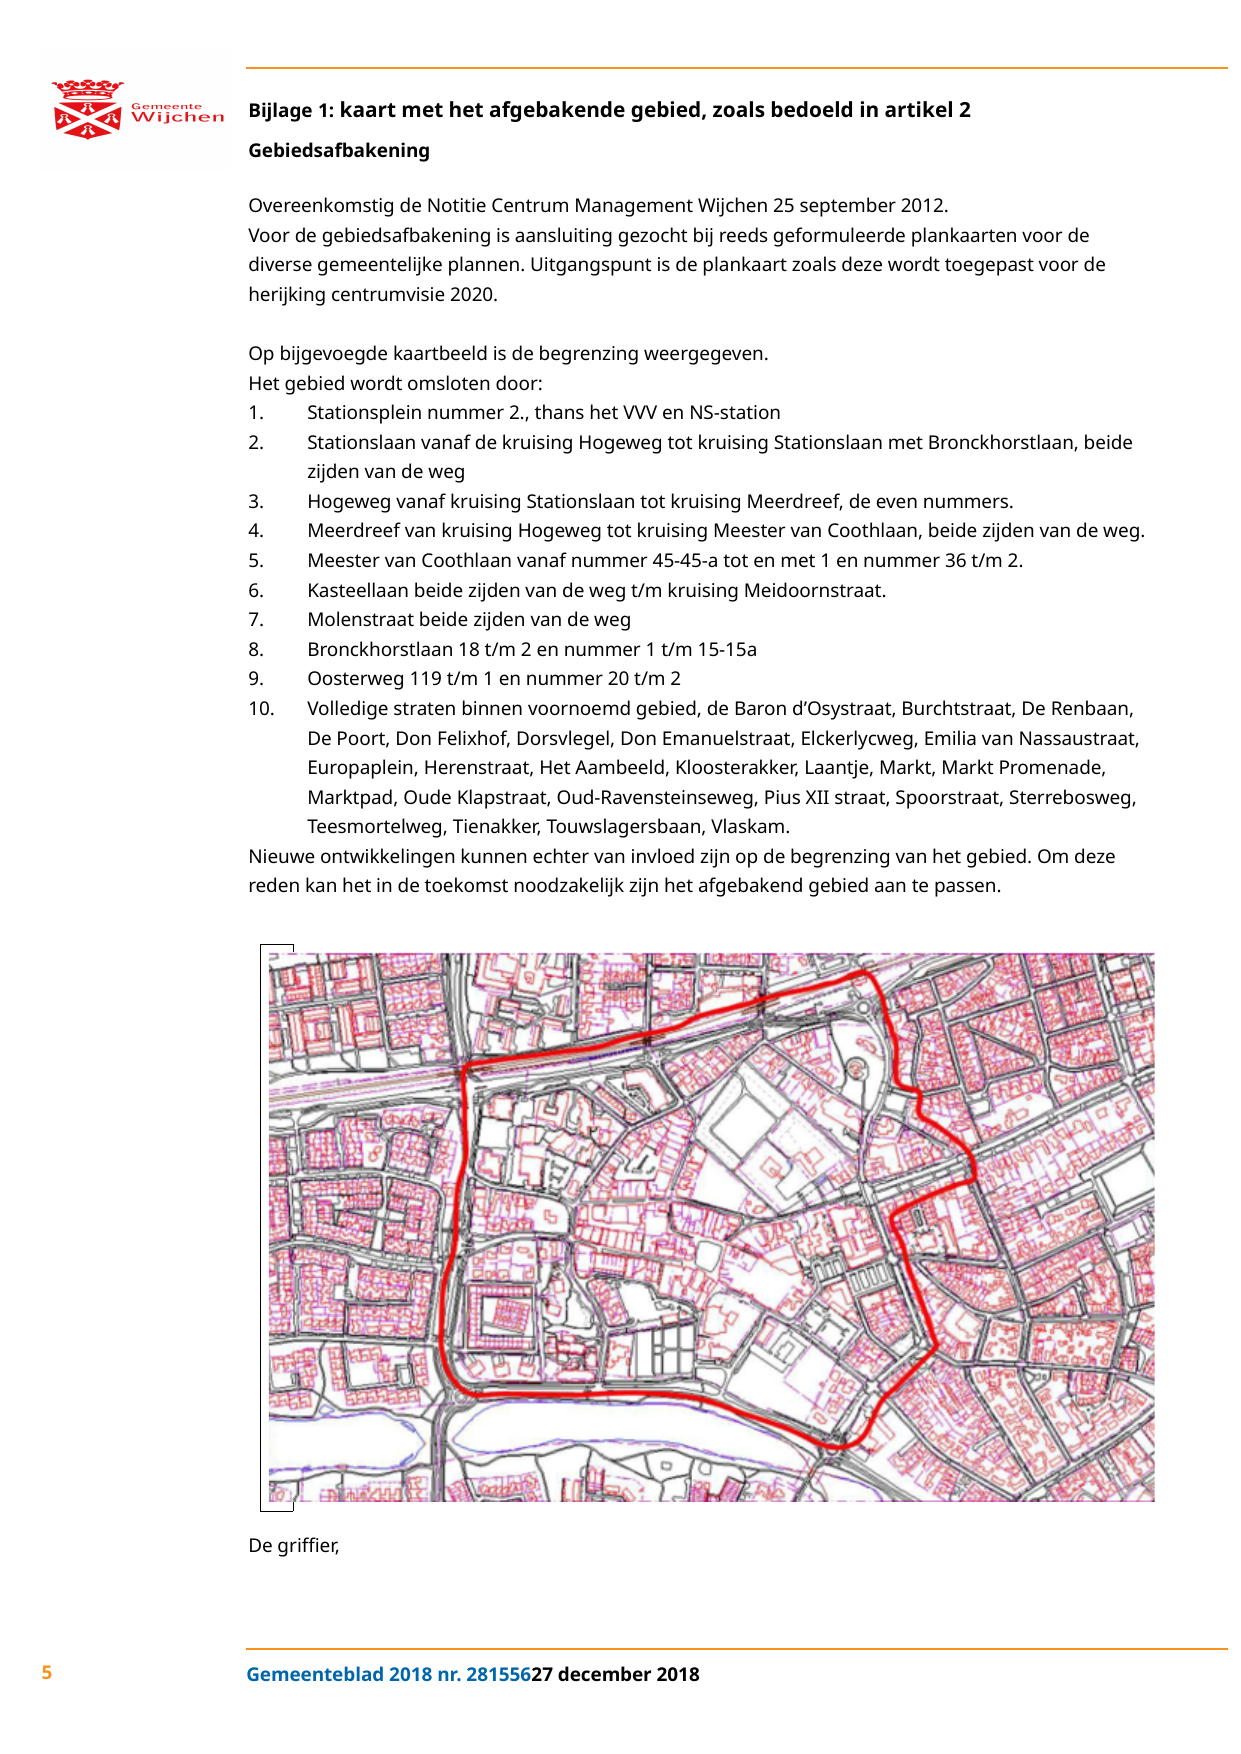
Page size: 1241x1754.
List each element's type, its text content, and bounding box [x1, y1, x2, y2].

list Volledige straten binnen voornoemd gebied, de Baron d’Osystraat, Burchtstraat, De Renbaan, De Poort, Don Felixhof, Dorsvlegel, Don Emanuelstraat, Elckerlycweg, Emilia van Nassaustraat, Europaplein, Herenstraat, Het Aambeeld, Kloosterakker, Laantje, Markt, Markt Promenade, Marktpad, Oude Klapstraat, Oud-Ravensteinseweg, Pius XII straat, Spoorstraat, Sterrebosweg, Teesmortelweg, Tienakker, Touwslagersbaan, Vlaskam. [248, 695, 1152, 839]
text Overeenkomstig de Notitie Centrum Management Wijchen 25 september 2012. [248, 192, 1152, 218]
text Gebiedsafbakening [248, 137, 1152, 163]
list Stationsplein nummer 2., thans het VVV en NS-station [248, 399, 1152, 425]
picture [268, 952, 1155, 1502]
list Stationslaan vanaf de kruising Hogeweg tot kruising Stationslaan met Bronckhorstlaan, beide zijden van de weg [248, 429, 1152, 484]
list Hogeweg vanaf kruising Stationslaan tot kruising Meerdreef, de even nummers. [248, 488, 1152, 514]
list Meerdreef van kruising Hogeweg tot kruising Meester van Coothlaan, beide zijden van de weg. [248, 518, 1152, 543]
text Nieuwe ontwikkelingen kunnen echter van invloed zijn op de begrenzing van het gebied. Om deze reden kan het in de toekomst noodzakelijk zijn het afgebakend gebied aan te passen. [248, 843, 1152, 898]
text De griffier, [248, 1532, 1152, 1558]
text Bijlage 1: kaart met het afgebakende gebied, zoals bedoeld in artikel 2 [248, 95, 1152, 123]
text Op bijgevoegde kaartbeeld is de begrenzing weergegeven. [248, 340, 1152, 366]
list Molenstraat beide zijden van de weg [248, 606, 1152, 632]
text Het gebied wordt omsloten door: [248, 370, 1152, 395]
list Bronckhorstlaan 18 t/m 2 en nummer 1 t/m 15-15a [248, 636, 1152, 662]
text Voor de gebiedsafbakening is aansluiting gezocht bij reeds geformuleerde plankaarten voor de diverse gemeentelijke plannen. Uitgangspunt is de plankaart zoals deze wordt toegepast voor de herijking centrumvisie 2020. [248, 222, 1152, 307]
list Meester van Coothlaan vanaf nummer 45-45-a tot en met 1 en nummer 36 t/m 2. [248, 547, 1152, 573]
picture [41, 47, 231, 172]
list Kasteellaan beide zijden van de weg t/m kruising Meidoornstraat. [248, 577, 1152, 602]
list Oosterweg 119 t/m 1 en nummer 20 t/m 2 [248, 666, 1152, 691]
